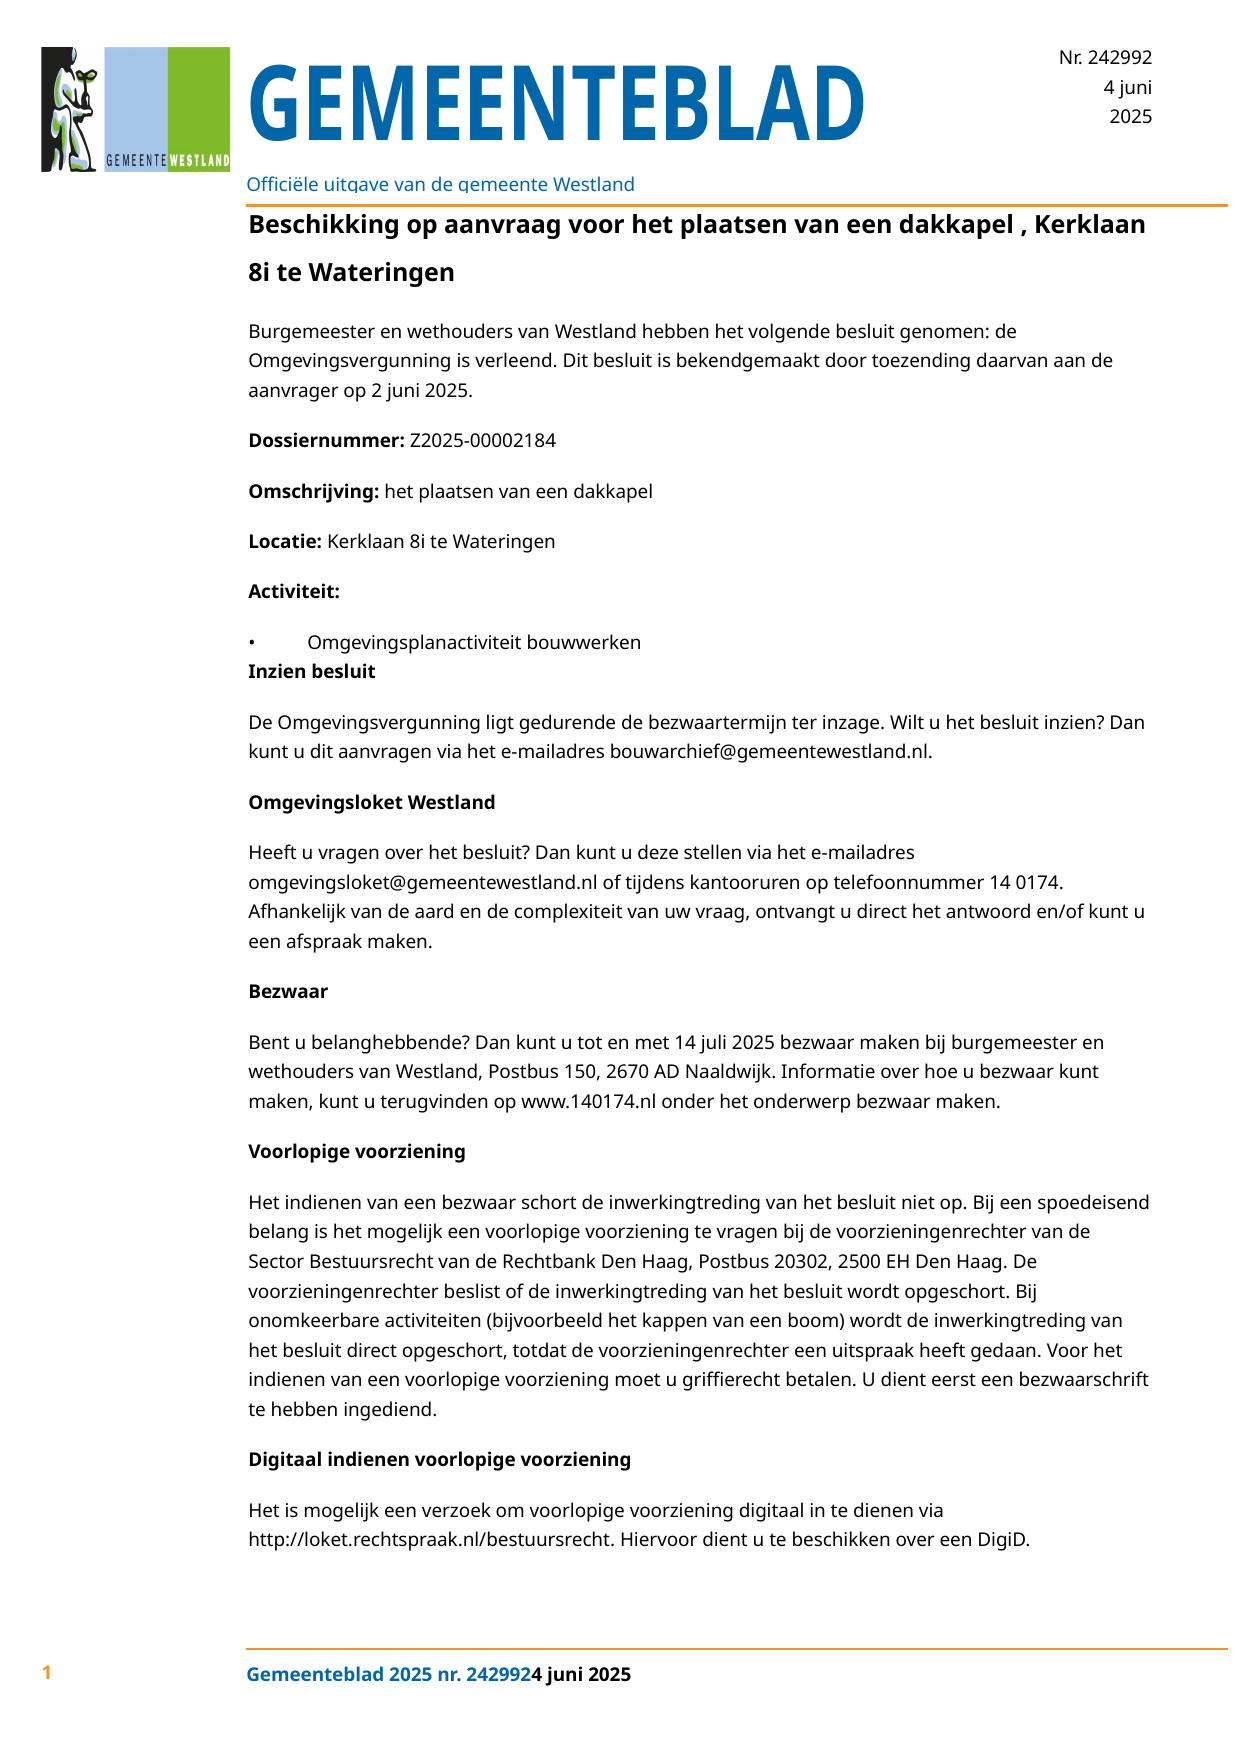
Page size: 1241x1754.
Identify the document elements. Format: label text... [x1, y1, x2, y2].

list Omgevingsplanactiviteit bouwwerken [248, 629, 1152, 655]
text Heeft u vragen over het besluit? Dan kunt u deze stellen via het e-mailadres omgevingsloket@gemeentewestland.nl of tijdens kantooruren op telefoonnummer 14 0174. Afhankelijk van de aard en de complexiteit van uw vraag, ontvangt u direct het antwoord en/of kunt u een afspraak maken. [248, 839, 1152, 954]
text Voorlopige voorziening [248, 1139, 1152, 1164]
text Omgevingsloket Westland [248, 789, 1152, 815]
text Het indienen van een bezwaar schort de inwerkingtreding van het besluit niet op. Bij een spoedeisend belang is het mogelijk een voorlopige voorziening te vragen bij de voorzieningenrechter van de Sector Bestuursrecht van de Rechtbank Den Haag, Postbus 20302, 2500 EH Den Haag. De voorzieningenrechter beslist of de inwerkingtreding van het besluit wordt opgeschort. Bij onomkeerbare activiteiten (bijvoorbeeld het kappen van een boom) wordt de inwerkingtreding van het besluit direct opgeschort, totdat de voorzieningenrechter een uitspraak heeft gedaan. Voor het indienen van een voorlopige voorziening moet u griffierecht betalen. U dient eerst een bezwaarschrift te hebben ingediend. [248, 1189, 1152, 1422]
text Activiteit: [248, 579, 1152, 604]
text Burgemeester en wethouders van Westland hebben het volgende besluit genomen: de Omgevingsvergunning is verleend. Dit besluit is bekendgemaakt door toezending daarvan aan de aanvrager op 2 juni 2025. [248, 318, 1152, 403]
text Het is mogelijk een verzoek om voorlopige voorziening digitaal in te dienen via http://loket.rechtspraak.nl/bestuursrecht. Hiervoor dient u te beschikken over een DigiD. [248, 1497, 1152, 1552]
text Beschikking op aanvraag voor het plaatsen van een dakkapel , Kerklaan 8i te Wateringen [248, 207, 1152, 288]
picture [41, 47, 231, 172]
text Locatie: Kerklaan 8i te Wateringen [248, 528, 1152, 554]
text Omschrijving: het plaatsen van een dakkapel [248, 478, 1152, 504]
text Bezwaar [248, 979, 1152, 1004]
text De Omgevingsvergunning ligt gedurende de bezwaartermijn ter inzage. Wilt u het besluit inzien? Dan kunt u dit aanvragen via het e-mailadres bouwarchief@gemeentewestland.nl. [248, 709, 1152, 764]
text Digitaal indienen voorlopige voorziening [248, 1447, 1152, 1472]
text Inzien besluit [248, 659, 1152, 684]
text Dossiernummer: Z2025-00002184 [248, 427, 1152, 453]
text Bent u belanghebbende? Dan kunt u tot en met 14 juli 2025 bezwaar maken bij burgemeester en wethouders van Westland, Postbus 150, 2670 AD Naaldwijk. Informatie over hoe u bezwaar kunt maken, kunt u terugvinden op www.140174.nl onder het onderwerp bezwaar maken. [248, 1029, 1152, 1114]
